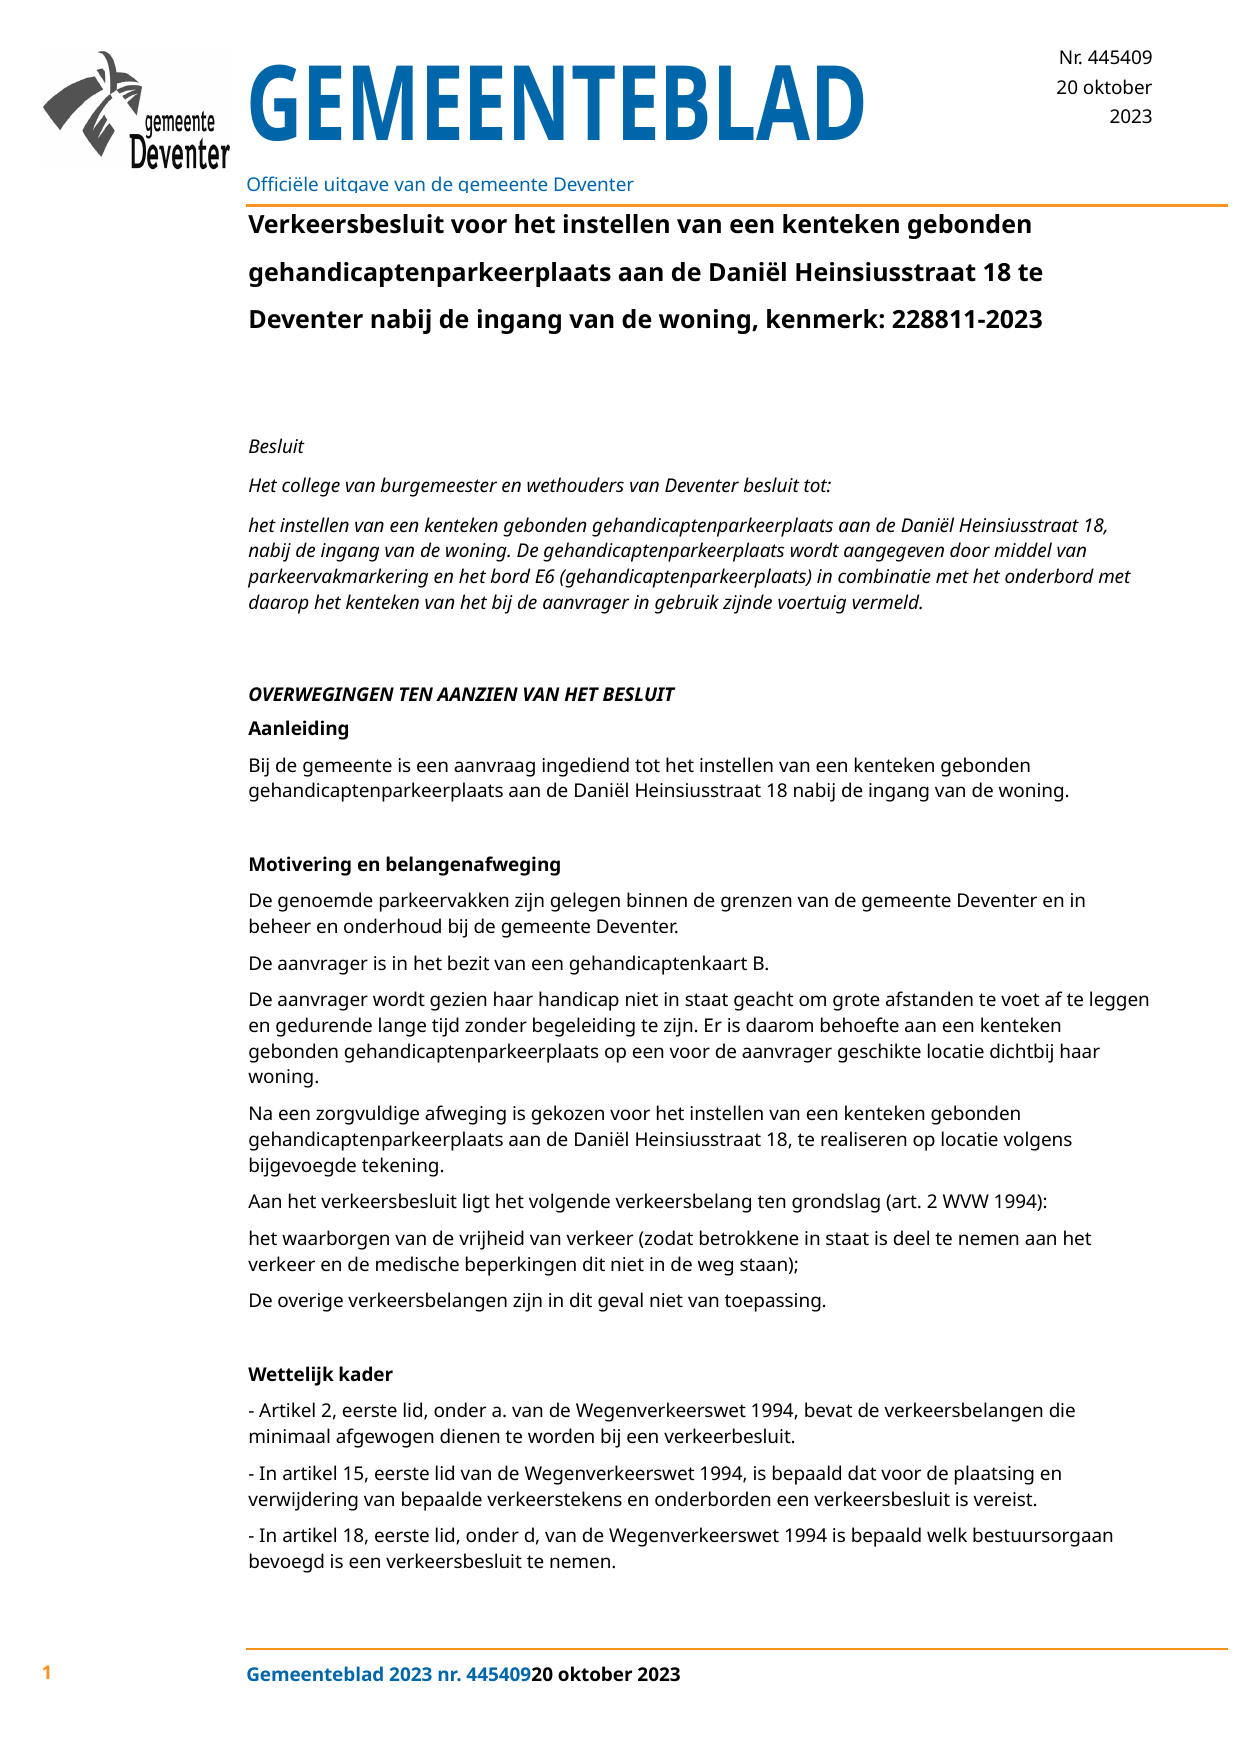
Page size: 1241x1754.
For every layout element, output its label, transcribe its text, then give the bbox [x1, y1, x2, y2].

text De genoemde parkeervakken zijn gelegen binnen de grenzen van de gemeente Deventer en in beheer en onderhoud bij de gemeente Deventer. [248, 887, 1152, 939]
text Verkeersbesluit voor het instellen van een kenteken gebonden gehandicaptenparkeerplaats aan de Daniël Heinsiusstraat 18 te Deventer nabij de ingang van de woning, kenmerk: 228811-2023 [248, 207, 1152, 336]
text De overige verkeersbelangen zijn in dit geval niet van toepassing. [248, 1288, 1152, 1313]
text Wettelijk kader [248, 1361, 1152, 1387]
text Aanleiding [248, 715, 1152, 741]
text Aan het verkeersbesluit ligt het volgende verkeersbelang ten grondslag (art. 2 WVW 1994): [248, 1188, 1152, 1214]
text Bij de gemeente is een aanvraag ingediend tot het instellen van een kenteken gebonden gehandicaptenparkeerplaats aan de Daniël Heinsiusstraat 18 nabij de ingang van de woning. [248, 752, 1152, 803]
text OVERWEGINGEN TEN AANZIEN VAN HET BESLUIT [248, 681, 1152, 707]
text Na een zorgvuldige afweging is gekozen voor het instellen van een kenteken gebonden gehandicaptenparkeerplaats aan de Daniël Heinsiusstraat 18, te realiseren op locatie volgens bijgevoegde tekening. [248, 1100, 1152, 1178]
text het instellen van een kenteken gebonden gehandicaptenparkeerplaats aan de Daniël Heinsiusstraat 18, nabij de ingang van de woning. De gehandicaptenparkeerplaats wordt aangegeven door middel van parkeervakmarkering en het bord E6 (gehandicaptenparkeerplaats) in combinatie met het onderbord met daarop het kenteken van het bij de aanvrager in gebruik zijnde voertuig vermeld. [248, 512, 1152, 615]
text Motivering en belangenafweging [248, 851, 1152, 877]
text - Artikel 2, eerste lid, onder a. van de Wegenverkeerswet 1994, bevat de verkeersbelangen die minimaal afgewogen dienen te worden bij een verkeerbesluit. [248, 1398, 1152, 1449]
picture [41, 47, 231, 172]
text - In artikel 18, eerste lid, onder d, van de Wegenverkeerswet 1994 is bepaald welk bestuursorgaan bevoegd is een verkeersbesluit te nemen. [248, 1522, 1152, 1574]
text het waarborgen van de vrijheid van verkeer (zodat betrokkene in staat is deel te nemen aan het verkeer en de medische beperkingen dit niet in de weg staan); [248, 1225, 1152, 1277]
text De aanvrager is in het bezit van een gehandicaptenkaart B. [248, 950, 1152, 976]
text - In artikel 15, eerste lid van de Wegenverkeerswet 1994, is bepaald dat voor de plaatsing en verwijdering van bepaalde verkeerstekens en onderborden een verkeersbesluit is vereist. [248, 1460, 1152, 1511]
text Besluit [248, 433, 1152, 459]
text De aanvrager wordt gezien haar handicap niet in staat geacht om grote afstanden te voet af te leggen en gedurende lange tijd zonder begeleiding te zijn. Er is daarom behoefte aan een kenteken gebonden gehandicaptenparkeerplaats op een voor de aanvrager geschikte locatie dichtbij haar woning. [248, 987, 1152, 1089]
text Het college van burgemeester en wethouders van Deventer besluit tot: [248, 472, 1152, 498]
